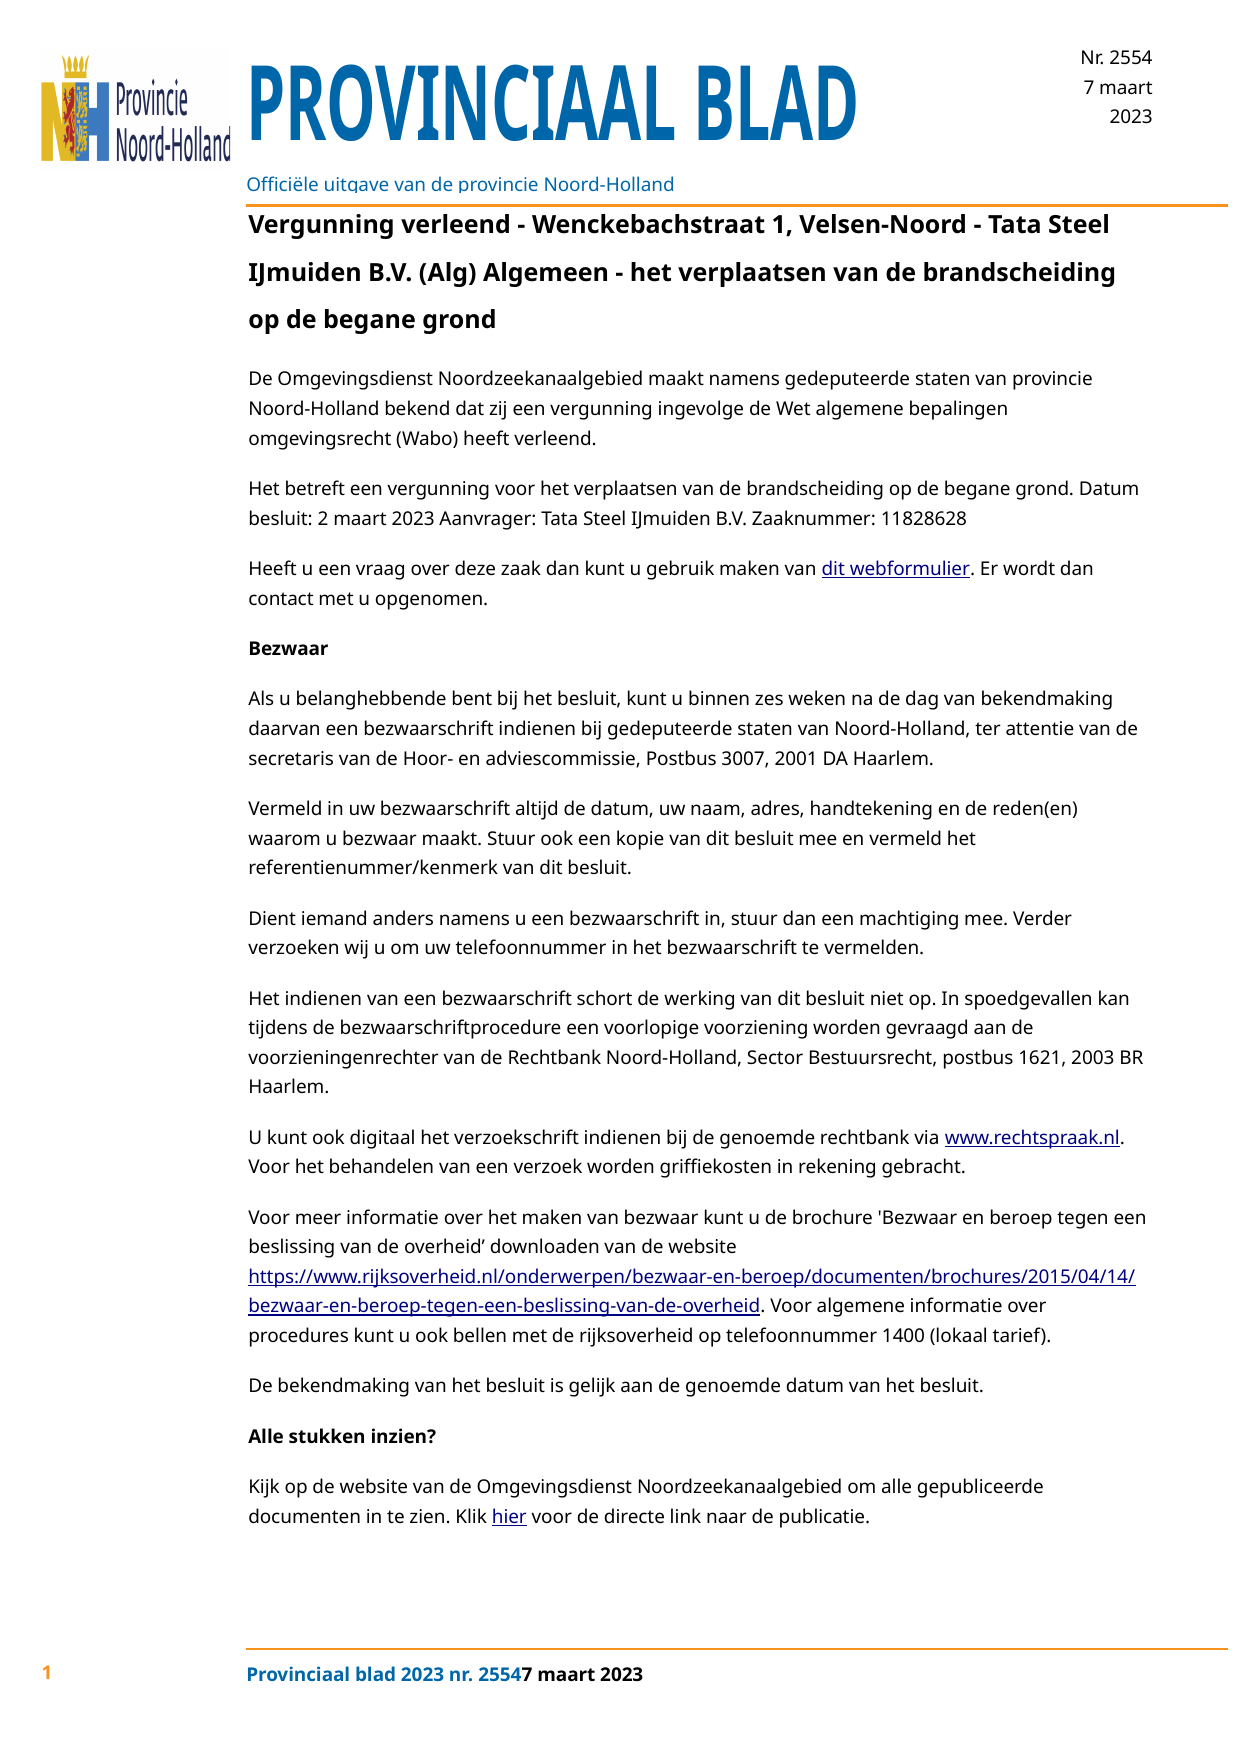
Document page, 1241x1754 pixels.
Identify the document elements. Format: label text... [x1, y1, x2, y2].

text De Omgevingsdienst Noordzeekanaalgebied maakt namens gedeputeerde staten van provincie Noord-Holland bekend dat zij een vergunning ingevolge de Wet algemene bepalingen omgevingsrecht (Wabo) heeft verleend. [248, 366, 1152, 450]
text Vergunning verleend - Wenckebachstraat 1, Velsen-Noord - Tata Steel IJmuiden B.V. (Alg) Algemeen - het verplaatsen van de brandscheiding op de begane grond [248, 207, 1152, 336]
picture [41, 47, 231, 172]
text Vermeld in uw bezwaarschrift altijd de datum, uw naam, adres, handtekening en de reden(en) waarom u bezwaar maakt. Stuur ook een kopie van dit besluit mee en vermeld het referentienummer/kenmerk van dit besluit. [248, 795, 1152, 880]
text Dient iemand anders namens u een bezwaarschrift in, stuur dan een machtiging mee. Verder verzoeken wij u om uw telefoonnummer in het bezwaarschrift te vermelden. [248, 905, 1152, 960]
text Bezwaar [248, 635, 1152, 661]
text Alle stukken inzien? [248, 1423, 1152, 1449]
text Het betreft een vergunning voor het verplaatsen van de brandscheiding op de begane grond. Datum besluit: 2 maart 2023 Aanvrager: Tata Steel IJmuiden B.V. Zaaknummer: 11828628 [248, 475, 1152, 530]
text Als u belanghebbende bent bij het besluit, kunt u binnen zes weken na de dag van bekendmaking daarvan een bezwaarschrift indienen bij gedeputeerde staten van Noord-Holland, ter attentie van de secretaris van de Hoor- en adviescommissie, Postbus 3007, 2001 DA Haarlem. [248, 686, 1152, 770]
text Heeft u een vraag over deze zaak dan kunt u gebruik maken van dit webformulier. Er wordt dan contact met u opgenomen. [248, 555, 1152, 610]
text Het indienen van een bezwaarschrift schort de werking van dit besluit niet op. In spoedgevallen kan tijdens de bezwaarschriftprocedure een voorlopige voorziening worden gevraagd aan de voorzieningenrechter van de Rechtbank Noord-Holland, Sector Bestuursrecht, postbus 1621, 2003 BR Haarlem. [248, 985, 1152, 1099]
text Voor meer informatie over het maken van bezwaar kunt u de brochure 'Bezwaar en beroep tegen een beslissing van de overheid’ downloaden van de website https://www.rijksoverheid.nl/onderwerpen/bezwaar-en-beroep/documenten/brochures/2015/04/14/bezwaar-en-beroep-tegen-een-beslissing-van-de-overheid. Voor algemene informatie over procedures kunt u ook bellen met de rijksoverheid op telefoonnummer 1400 (lokaal tarief). [248, 1204, 1152, 1348]
text De bekendmaking van het besluit is gelijk aan de genoemde datum van het besluit. [248, 1373, 1152, 1398]
text U kunt ook digitaal het verzoekschrift indienen bij de genoemde rechtbank via www.rechtspraak.nl. Voor het behandelen van een verzoek worden griffiekosten in rekening gebracht. [248, 1124, 1152, 1179]
text Kijk op de website van de Omgevingsdienst Noordzeekanaalgebied om alle gepubliceerde documenten in te zien. Klik hier voor de directe link naar de publicatie. [248, 1473, 1152, 1529]
